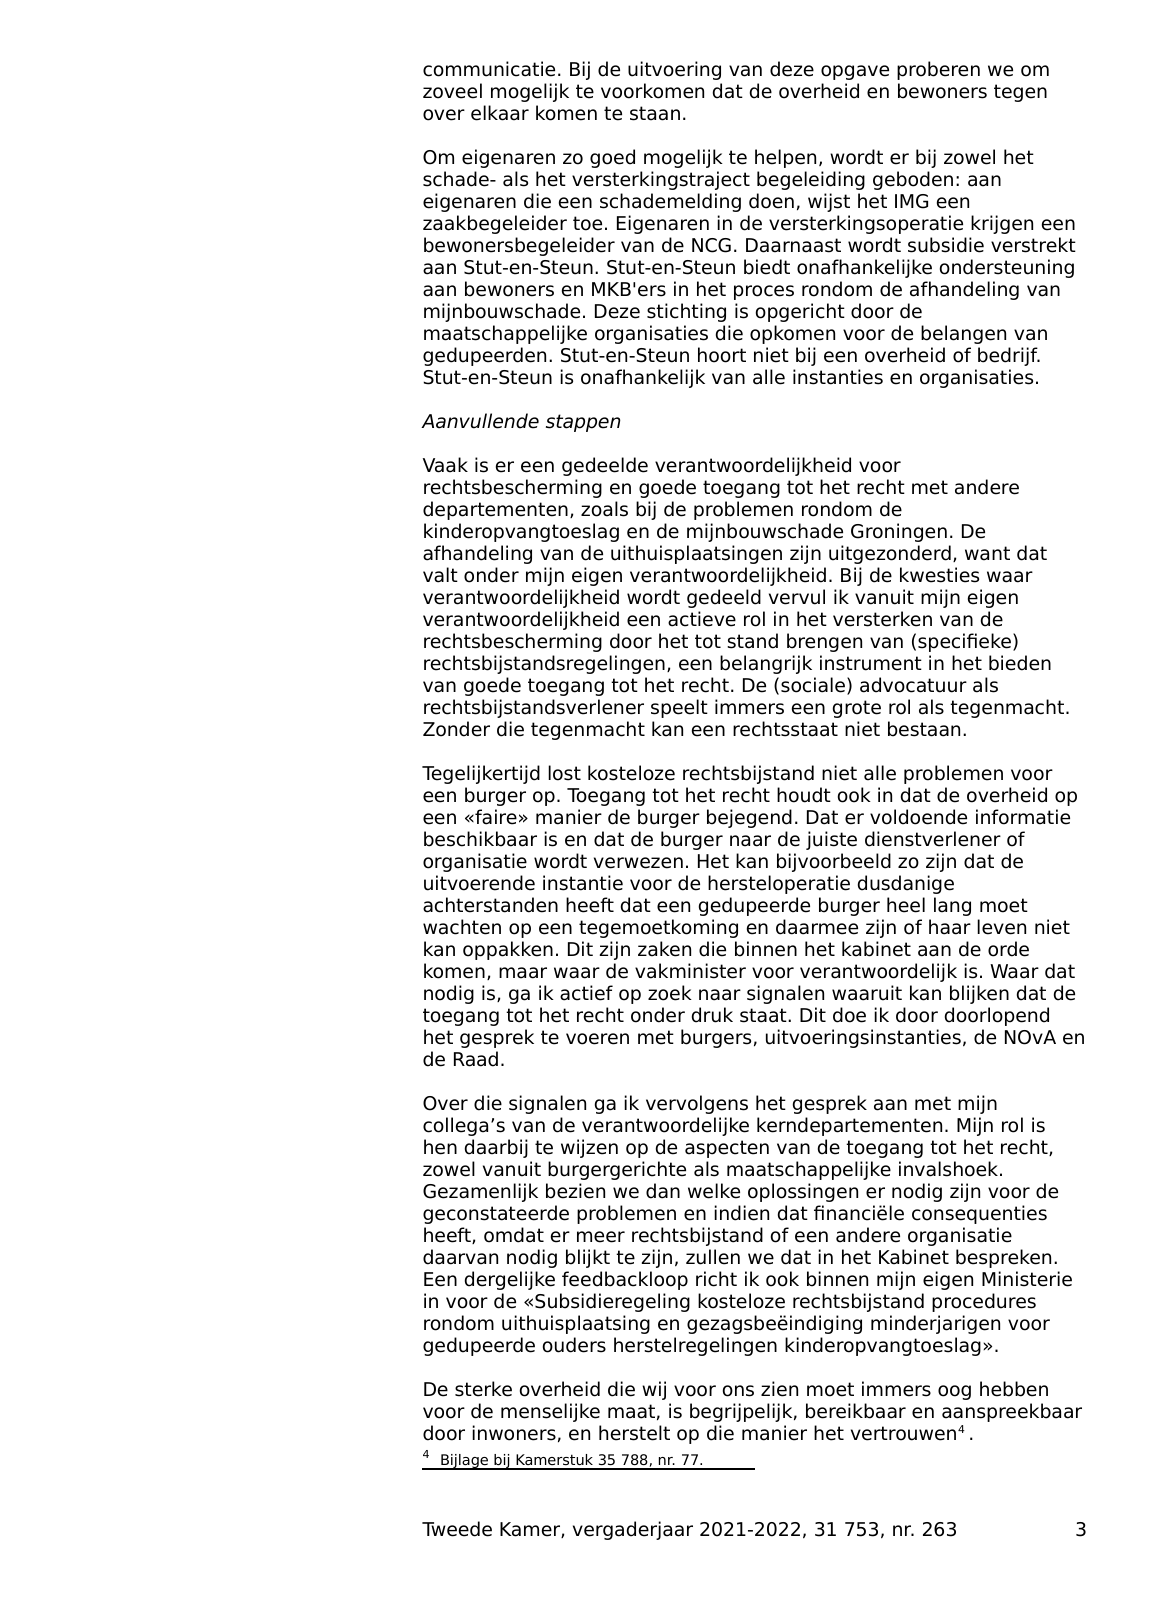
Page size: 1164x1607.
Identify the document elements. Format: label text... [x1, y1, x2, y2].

text Bijlage bij Kamerstuk 35 788, nr. 77. [422, 1448, 1087, 1470]
subtitle Aanvullende stappen [422, 411, 1087, 433]
text Over die signalen ga ik vervolgens het gesprek aan met mijn collega’s van de verantwoordelijke kerndepartementen. Mijn rol is hen daarbij te wijzen op de aspecten van de toegang tot het recht, zowel vanuit burgergerichte als maatschappelijke invalshoek. Gezamenlijk bezien we dan welke oplossingen er nodig zijn voor de geconstateerde problemen en indien dat financiële consequenties heeft, omdat er meer rechtsbijstand of een andere organisatie daarvan nodig blijkt te zijn, zullen we dat in het Kabinet bespreken. Een dergelijke feedbackloop richt ik ook binnen mijn eigen Ministerie in voor de «Subsidieregeling kosteloze rechtsbijstand procedures rondom uithuisplaatsing en gezagsbeëindiging minderjarigen voor gedupeerde ouders herstelregelingen kinderopvangtoeslag». [422, 1093, 1087, 1357]
text De sterke overheid die wij voor ons zien moet immers oog hebben voor de menselijke maat, is begrijpelijk, bereikbaar en aanspreekbaar door inwoners, en herstelt op die manier het vertrouwen. [422, 1379, 1087, 1445]
text Tegelijkertijd lost kosteloze rechtsbijstand niet alle problemen voor een burger op. Toegang tot het recht houdt ook in dat de overheid op een «faire» manier de burger bejegend. Dat er voldoende informatie beschikbaar is en dat de burger naar de juiste dienstverlener of organisatie wordt verwezen. Het kan bijvoorbeeld zo zijn dat de uitvoerende instantie voor de hersteloperatie dusdanige achterstanden heeft dat een gedupeerde burger heel lang moet wachten op een tegemoetkoming en daarmee zijn of haar leven niet kan oppakken. Dit zijn zaken die binnen het kabinet aan de orde komen, maar waar de vakminister voor verantwoordelijk is. Waar dat nodig is, ga ik actief op zoek naar signalen waaruit kan blijken dat de toegang tot het recht onder druk staat. Dit doe ik door doorlopend het gesprek te voeren met burgers, uitvoeringsinstanties, de NOvA en de Raad. [422, 763, 1087, 1071]
text Vaak is er een gedeelde verantwoordelijkheid voor rechtsbescherming en goede toegang tot het recht met andere departementen, zoals bij de problemen rondom de kinderopvangtoeslag en de mijnbouwschade Groningen. De afhandeling van de uithuisplaatsingen zijn uitgezonderd, want dat valt onder mijn eigen verantwoordelijkheid. Bij de kwesties waar verantwoordelijkheid wordt gedeeld vervul ik vanuit mijn eigen verantwoordelijkheid een actieve rol in het versterken van de rechtsbescherming door het tot stand brengen van (specifieke) rechtsbijstandsregelingen, een belangrijk instrument in het bieden van goede toegang tot het recht. De (sociale) advocatuur als rechtsbijstandsverlener speelt immers een grote rol als tegenmacht. Zonder die tegenmacht kan een rechtsstaat niet bestaan. [422, 455, 1087, 741]
text Om eigenaren zo goed mogelijk te helpen, wordt er bij zowel het schade- als het versterkingstraject begeleiding geboden: aan eigenaren die een schademelding doen, wijst het IMG een zaakbegeleider toe. Eigenaren in de versterkingsoperatie krijgen een bewonersbegeleider van de NCG. Daarnaast wordt subsidie verstrekt aan Stut-en-Steun. Stut-en-Steun biedt onafhankelijke ondersteuning aan bewoners en MKB'ers in het proces rondom de afhandeling van mijnbouwschade. Deze stichting is opgericht door de maatschappelijke organisaties die opkomen voor de belangen van gedupeerden. Stut-en-Steun hoort niet bij een overheid of bedrijf. Stut-en-Steun is onafhankelijk van alle instanties en organisaties. [422, 147, 1087, 389]
text communicatie. Bij de uitvoering van deze opgave proberen we om zoveel mogelijk te voorkomen dat de overheid en bewoners tegen over elkaar komen te staan. [422, 59, 1087, 125]
